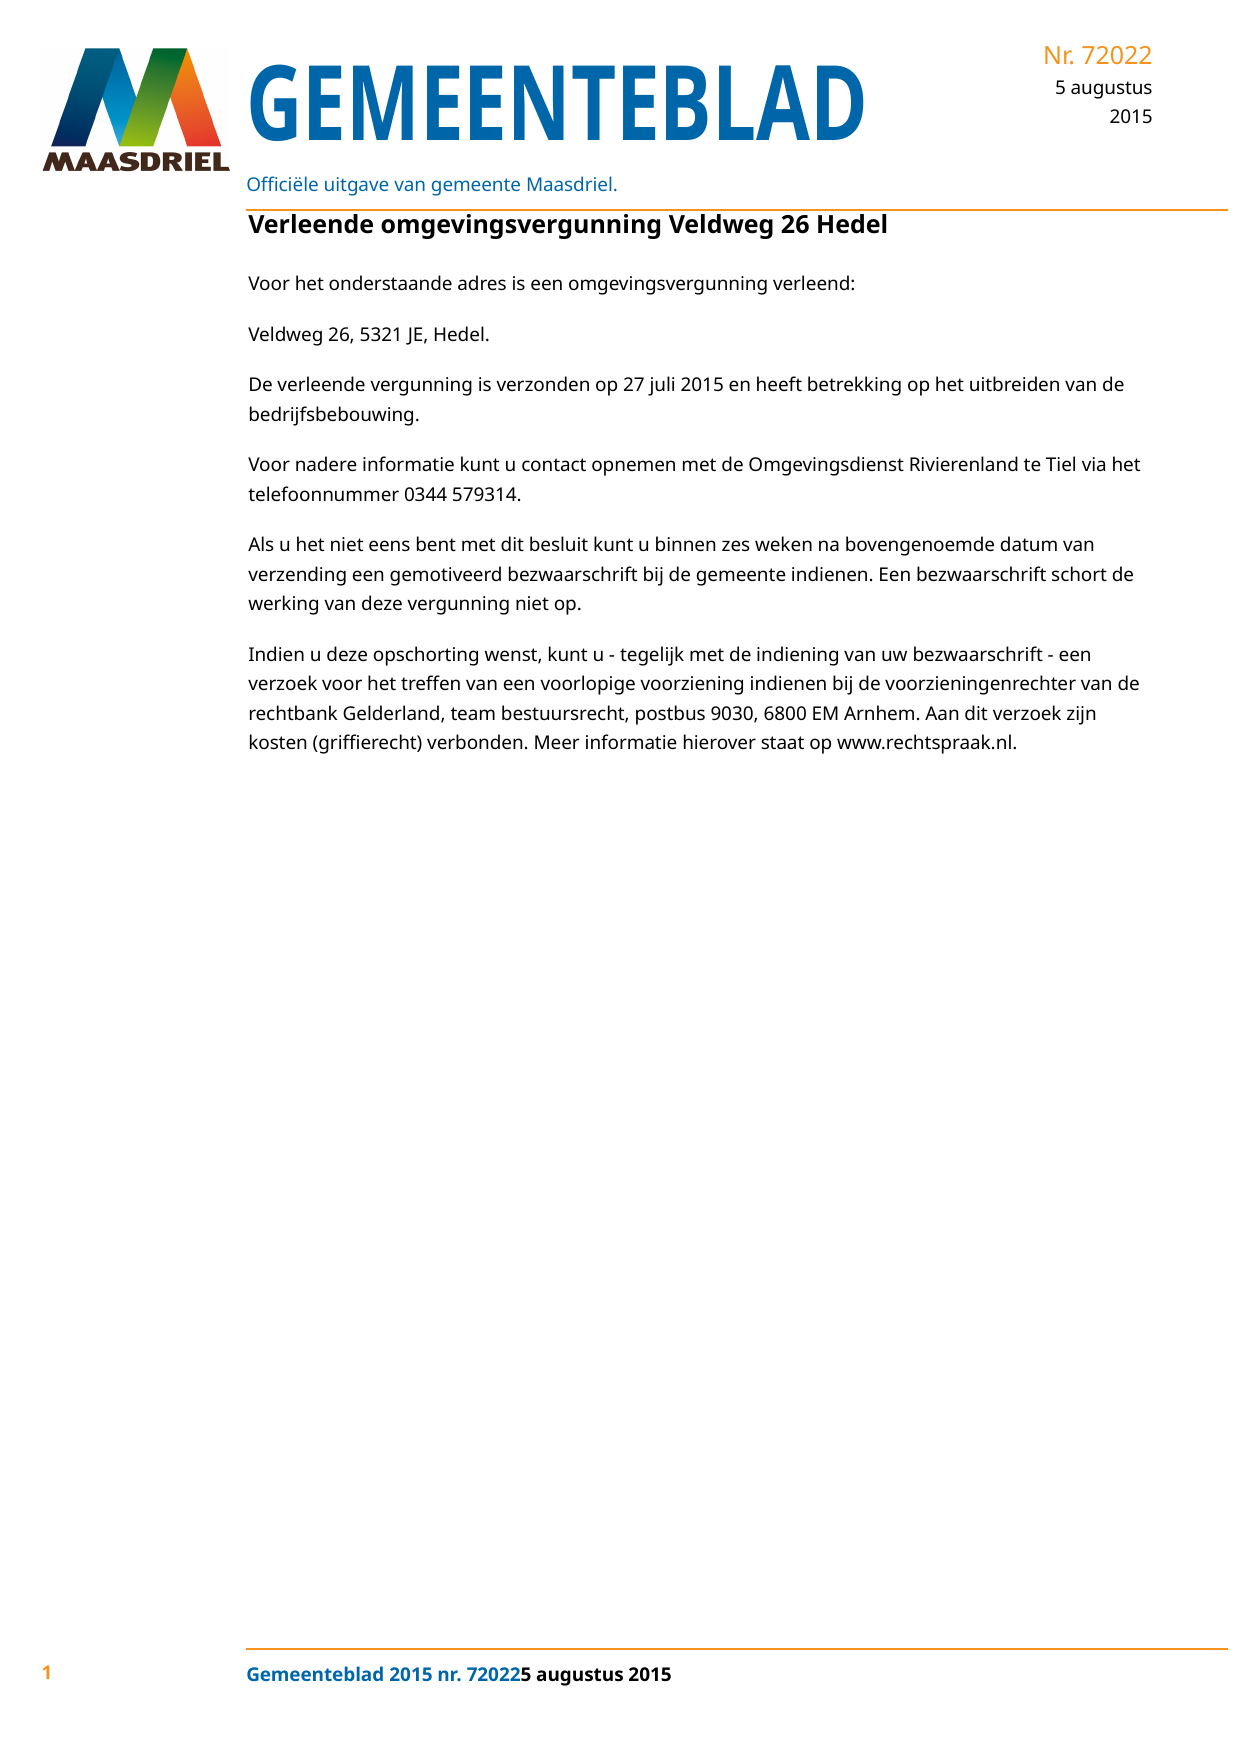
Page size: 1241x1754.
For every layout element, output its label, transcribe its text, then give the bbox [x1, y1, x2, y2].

text Voor het onderstaande adres is een omgevingsvergunning verleend: [248, 270, 1152, 296]
text Veldweg 26, 5321 JE, Hedel. [248, 321, 1152, 346]
text De verleende vergunning is verzonden op 27 juli 2015 en heeft betrekking op het uitbreiden van de bedrijfsbebouwing. [248, 371, 1152, 426]
text Voor nadere informatie kunt u contact opnemen met de Omgevingsdienst Rivierenland te Tiel via het telefoonnummer 0344 579314. [248, 451, 1152, 506]
picture [41, 47, 231, 172]
text Als u het niet eens bent met dit besluit kunt u binnen zes weken na bovengenoemde datum van verzending een gemotiveerd bezwaarschrift bij de gemeente indienen. Een bezwaarschrift schort de werking van deze vergunning niet op. [248, 531, 1152, 616]
text Verleende omgevingsvergunning Veldweg 26 Hedel [248, 211, 1152, 241]
text Indien u deze opschorting wenst, kunt u - tegelijk met de indiening van uw bezwaarschrift - een verzoek voor het treffen van een voorlopige voorziening indienen bij de voorzieningenrechter van de rechtbank Gelderland, team bestuursrecht, postbus 9030, 6800 EM Arnhem. Aan dit verzoek zijn kosten (griffierecht) verbonden. Meer informatie hierover staat op www.rechtspraak.nl. [248, 641, 1152, 755]
